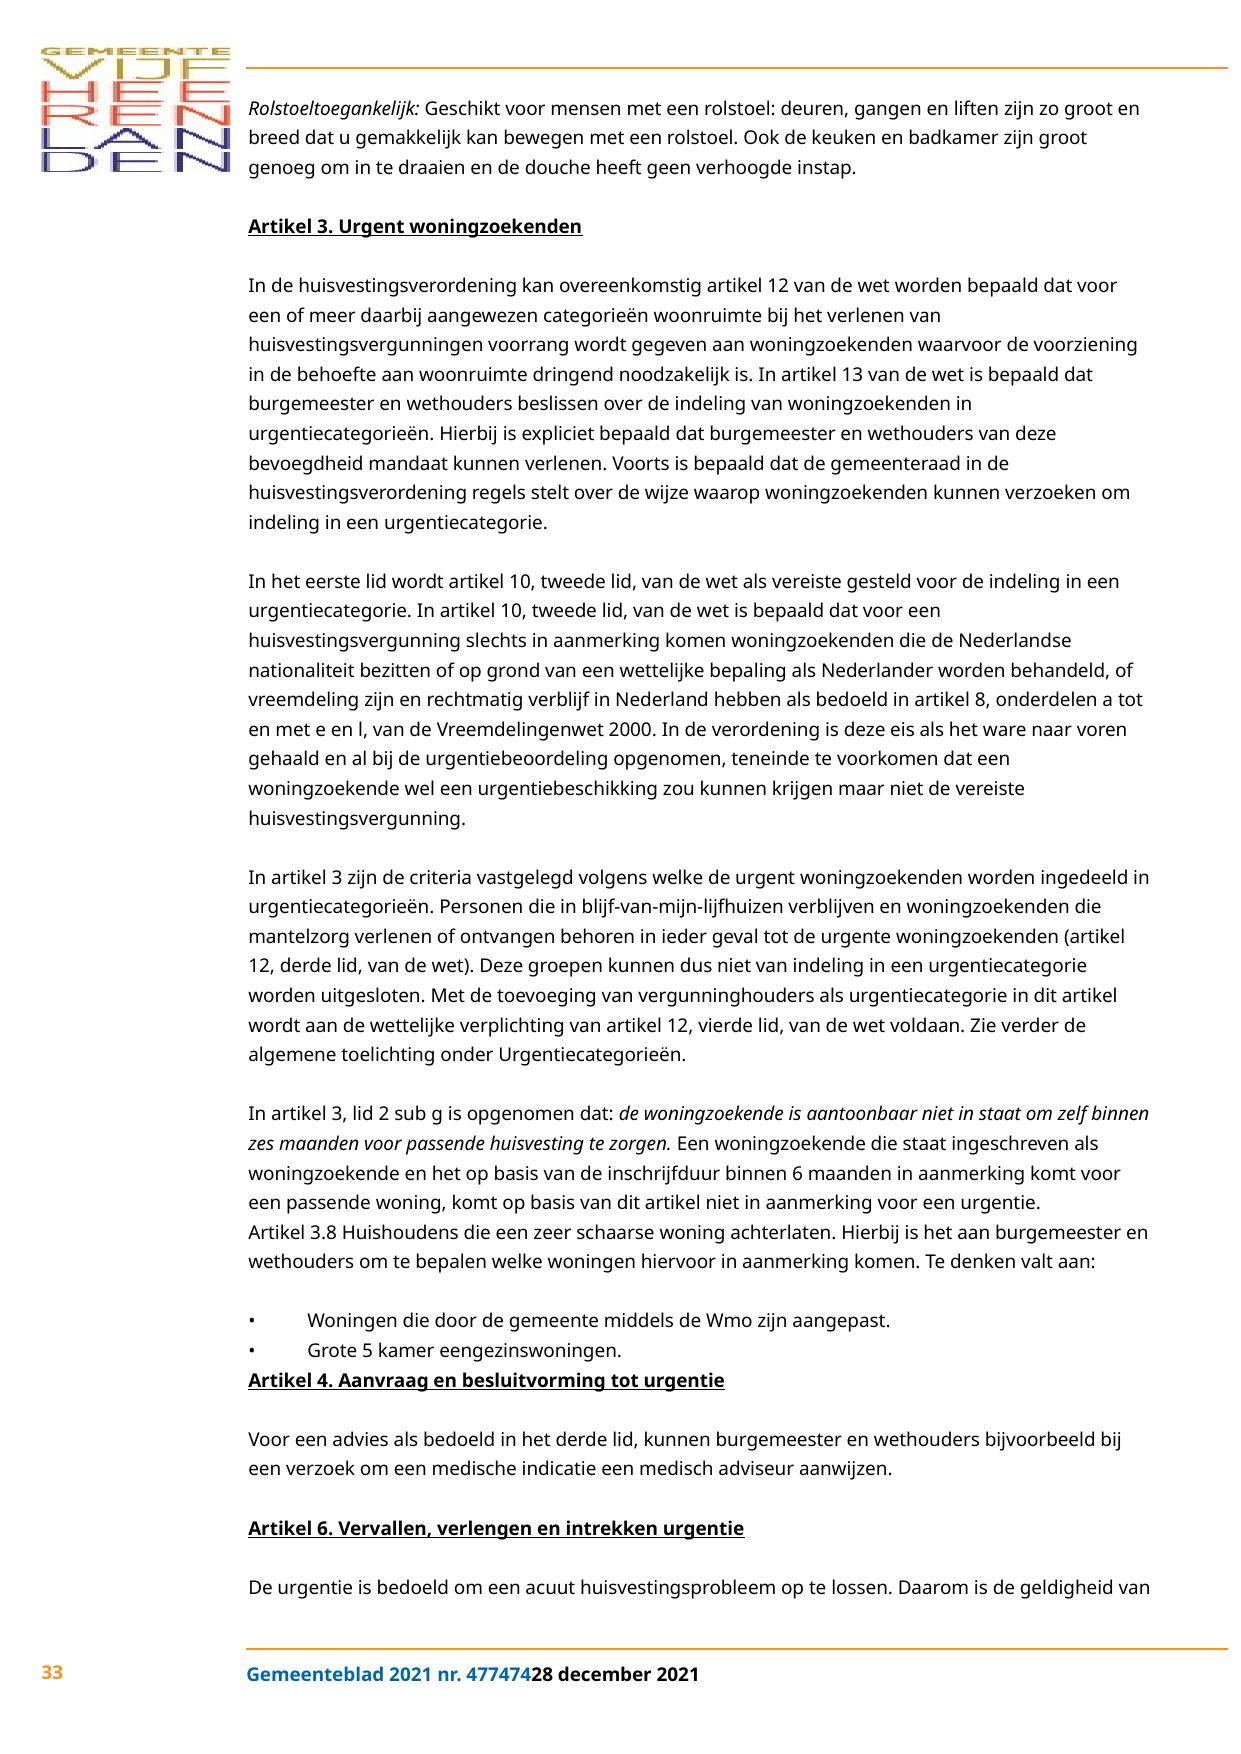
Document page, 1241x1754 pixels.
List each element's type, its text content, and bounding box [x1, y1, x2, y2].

picture [41, 47, 231, 172]
text Artikel 6. Vervallen, verlengen en intrekken urgentie [248, 1515, 1152, 1541]
text Artikel 3.8 Huishoudens die een zeer schaarse woning achterlaten. Hierbij is het aan burgemeester en wethouders om te bepalen welke woningen hiervoor in aanmerking komen. Te denken valt aan: [248, 1219, 1152, 1274]
text In artikel 3, lid 2 sub g is opgenomen dat: de woningzoekende is aantoonbaar niet in staat om zelf binnen zes maanden voor passende huisvesting te zorgen. Een woningzoekende die staat ingeschreven als woningzoekende en het op basis van de inschrijfduur binnen 6 maanden in aanmerking komt voor een passende woning, komt op basis van dit artikel niet in aanmerking voor een urgentie. [248, 1101, 1152, 1215]
text In de huisvestingsverordening kan overeenkomstig artikel 12 van de wet worden bepaald dat voor een of meer daarbij aangewezen categorieën woonruimte bij het verlenen van huisvestingsvergunningen voorrang wordt gegeven aan woningzoekenden waarvoor de voorziening in de behoefte aan woonruimte dringend noodzakelijk is. In artikel 13 van de wet is bepaald dat burgemeester en wethouders beslissen over de indeling van woningzoekenden in urgentiecategorieën. Hierbij is expliciet bepaald dat burgemeester en wethouders van deze bevoegdheid mandaat kunnen verlenen. Voorts is bepaald dat de gemeenteraad in de huisvestingsverordening regels stelt over de wijze waarop woningzoekenden kunnen verzoeken om indeling in een urgentiecategorie. [248, 272, 1152, 535]
text Artikel 3. Urgent woningzoekenden [248, 213, 1152, 239]
text Rolstoeltoegankelijk: Geschikt voor mensen met een rolstoel: deuren, gangen en liften zijn zo groot en breed dat u gemakkelijk kan bewegen met een rolstoel. Ook de keuken en badkamer zijn groot genoeg om in te draaien en de douche heeft geen verhoogde instap. [248, 95, 1152, 180]
text In het eerste lid wordt artikel 10, tweede lid, van de wet als vereiste gesteld voor de indeling in een urgentiecategorie. In artikel 10, tweede lid, van de wet is bepaald dat voor een huisvestingsvergunning slechts in aanmerking komen woningzoekenden die de Nederlandse nationaliteit bezitten of op grond van een wettelijke bepaling als Nederlander worden behandeld, of vreemdeling zijn en rechtmatig verblijf in Nederland hebben als bedoeld in artikel 8, onderdelen a tot en met e en l, van de Vreemdelingenwet 2000. In de verordening is deze eis als het ware naar voren gehaald en al bij de urgentiebeoordeling opgenomen, teneinde te voorkomen dat een woningzoekende wel een urgentiebeschikking zou kunnen krijgen maar niet de vereiste huisvestingsvergunning. [248, 568, 1152, 831]
text Voor een advies als bedoeld in het derde lid, kunnen burgemeester en wethouders bijvoorbeeld bij een verzoek om een medische indicatie een medisch adviseur aanwijzen. [248, 1426, 1152, 1481]
text In artikel 3 zijn de criteria vastgelegd volgens welke de urgent woningzoekenden worden ingedeeld in urgentiecategorieën. Personen die in blijf-van-mijn-lijfhuizen verblijven en woningzoekenden die mantelzorg verlenen of ontvangen behoren in ieder geval tot de urgente woningzoekenden (artikel 12, derde lid, van de wet). Deze groepen kunnen dus niet van indeling in een urgentiecategorie worden uitgesloten. Met de toevoeging van vergunninghouders als urgentiecategorie in dit artikel wordt aan de wettelijke verplichting van artikel 12, vierde lid, van de wet voldaan. Zie verder de algemene toelichting onder Urgentiecategorieën. [248, 864, 1152, 1067]
text De urgentie is bedoeld om een acuut huisvestingsprobleem op te lossen. Daarom is de geldigheid van [248, 1574, 1152, 1600]
list Grote 5 kamer eengezinswoningen. [248, 1337, 1152, 1363]
list Woningen die door de gemeente middels de Wmo zijn aangepast. [248, 1308, 1152, 1333]
text Artikel 4. Aanvraag en besluitvorming tot urgentie [248, 1367, 1152, 1393]
